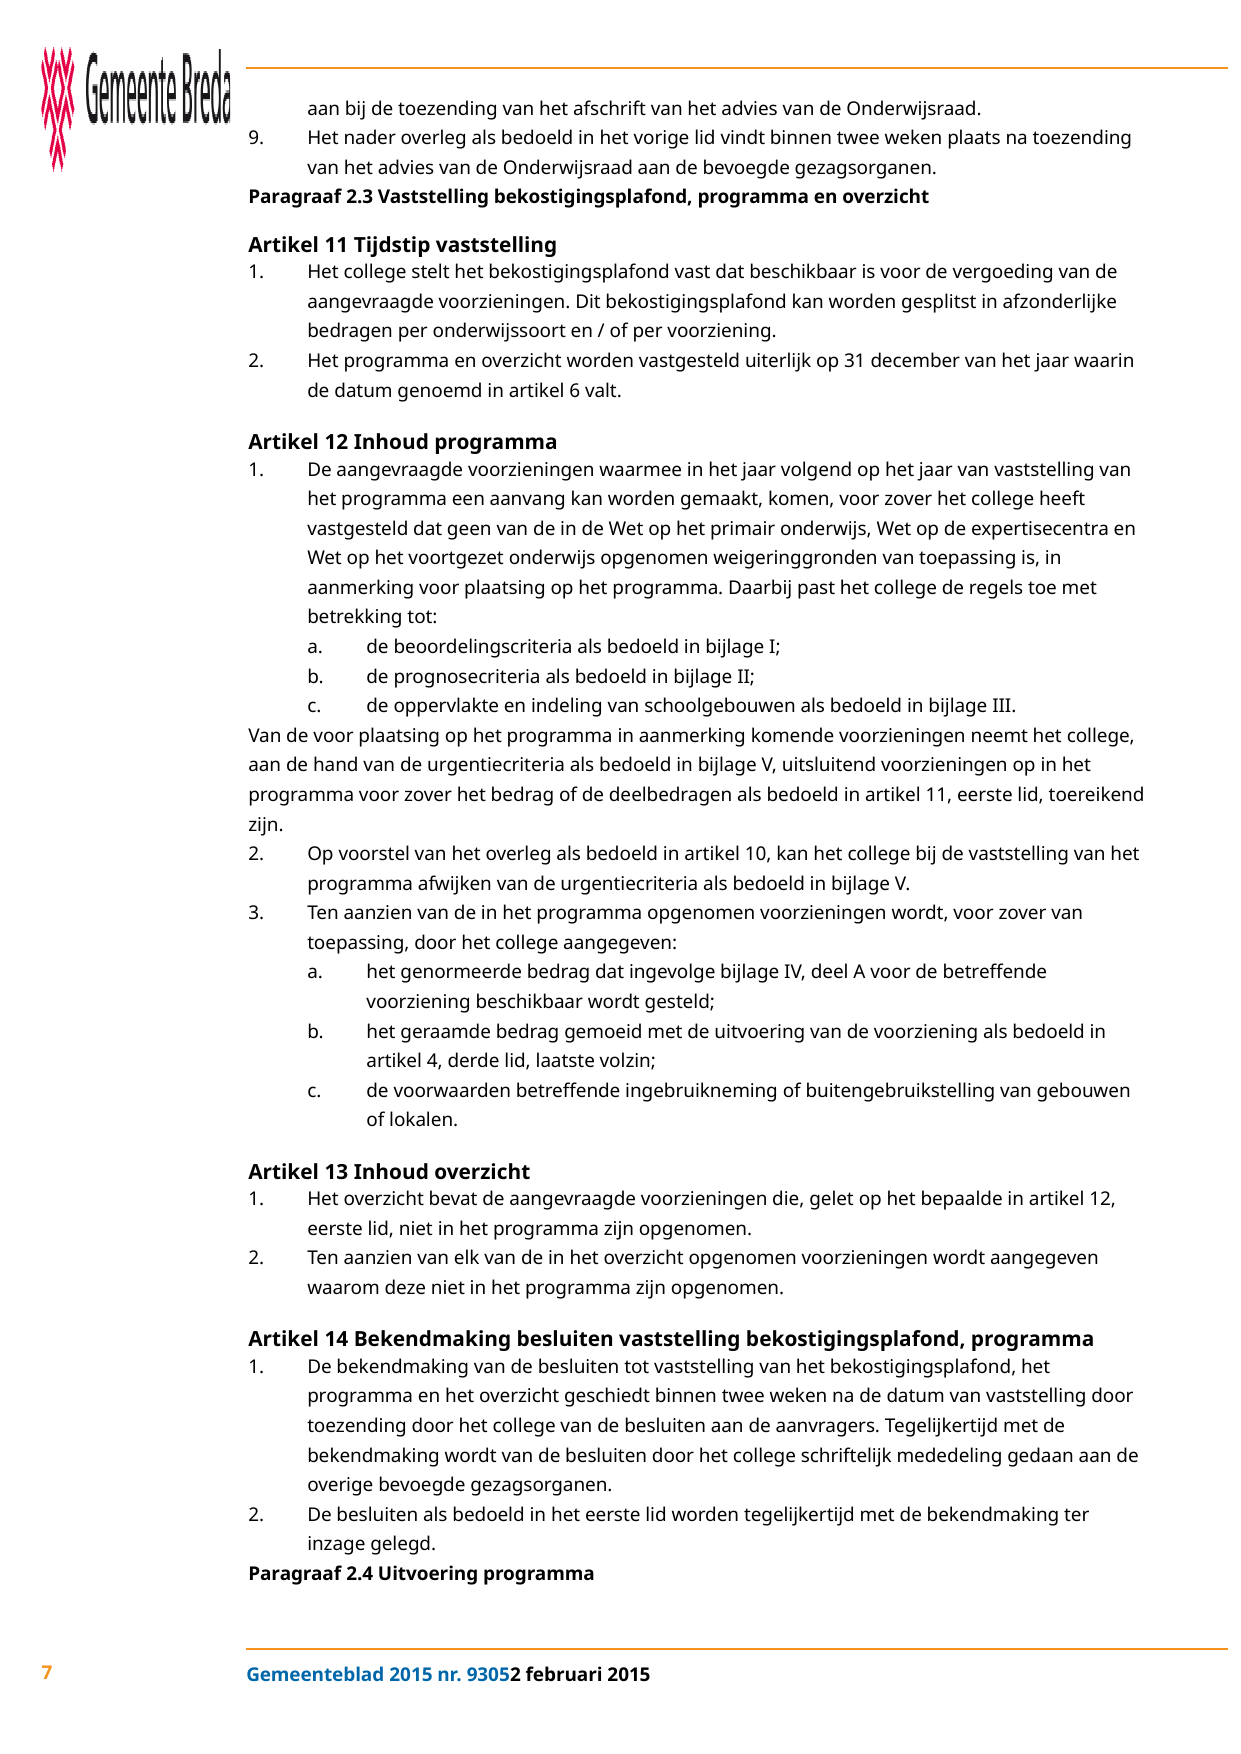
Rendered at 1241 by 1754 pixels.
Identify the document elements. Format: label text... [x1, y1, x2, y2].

list de voorwaarden betreffende ingebruikneming of buitengebruikstelling van gebouwen of lokalen. [307, 1077, 1152, 1132]
text Artikel 14 Bekendmaking besluiten vaststelling bekostigingsplafond, programma [248, 1324, 1152, 1353]
text Paragraaf 2.3 Vaststelling bekostigingsplafond, programma en overzicht [248, 183, 1152, 209]
list Het college stelt het bekostigingsplafond vast dat beschikbaar is voor de vergoeding van de aangevraagde voorzieningen. Dit bekostigingsplafond kan worden gesplitst in afzonderlijke bedragen per onderwijssoort en / of per voorziening. [248, 258, 1152, 343]
list Ten aanzien van de in het programma opgenomen voorzieningen wordt, voor zover van toepassing, door het college aangegeven: [248, 899, 1152, 955]
list de prognosecriteria als bedoeld in bijlage II; [307, 663, 1152, 688]
list Het programma en overzicht worden vastgesteld uiterlijk op 31 december van het jaar waarin de datum genoemd in artikel 6 valt. [248, 347, 1152, 403]
list Op voorstel van het overleg als bedoeld in artikel 10, kan het college bij de vaststelling van het programma afwijken van de urgentiecriteria als bedoeld in bijlage V. [248, 840, 1152, 896]
list het geraamde bedrag gemoeid met de uitvoering van de voorziening als bedoeld in artikel 4, derde lid, laatste volzin; [307, 1018, 1152, 1073]
text Van de voor plaatsing op het programma in aanmerking komende voorzieningen neemt het college, aan de hand van de urgentiecriteria als bedoeld in bijlage V, uitsluitend voorzieningen op in het programma voor zover het bedrag of de deelbedragen als bedoeld in artikel 11, eerste lid, toereikend zijn. [248, 722, 1152, 836]
text Artikel 13 Inhoud overzicht [248, 1157, 1152, 1185]
list De bekendmaking van de besluiten tot vaststelling van het bekostigingsplafond, het programma en het overzicht geschiedt binnen twee weken na de datum van vaststelling door toezending door het college van de besluiten aan de aanvragers. Tegelijkertijd met de bekendmaking wordt van de besluiten door het college schriftelijk mededeling gedaan aan de overige bevoegde gezagsorganen. [248, 1353, 1152, 1497]
text Artikel 12 Inhoud programma [248, 427, 1152, 456]
picture [41, 47, 231, 172]
list Het nader overleg als bedoeld in het vorige lid vindt binnen twee weken plaats na toezending van het advies van de Onderwijsraad aan de bevoegde gezagsorganen. [248, 124, 1152, 180]
list de oppervlakte en indeling van schoolgebouwen als bedoeld in bijlage III. [307, 692, 1152, 718]
list het genormeerde bedrag dat ingevolge bijlage IV, deel A voor de betreffende voorziening beschikbaar wordt gesteld; [307, 959, 1152, 1014]
list de beoordelingscriteria als bedoeld in bijlage I; [307, 633, 1152, 659]
text Paragraaf 2.4 Uitvoering programma [248, 1560, 1152, 1586]
list De aangevraagde voorzieningen waarmee in het jaar volgend op het jaar van vaststelling van het programma een aanvang kan worden gemaakt, komen, voor zover het college heeft vastgesteld dat geen van de in de Wet op het primair onderwijs, Wet op de expertisecentra en Wet op het voortgezet onderwijs opgenomen weigeringgronden van toepassing is, in aanmerking voor plaatsing op het programma. Daarbij past het college de regels toe met betrekking tot: [248, 456, 1152, 629]
list Het overzicht bevat de aangevraagde voorzieningen die, gelet op het bepaalde in artikel 12, eerste lid, niet in het programma zijn opgenomen. [248, 1185, 1152, 1241]
text Artikel 11 Tijdstip vaststelling [248, 230, 1152, 258]
list Ten aanzien van elk van de in het overzicht opgenomen voorzieningen wordt aangegeven waarom deze niet in het programma zijn opgenomen. [248, 1244, 1152, 1300]
list De besluiten als bedoeld in het eerste lid worden tegelijkertijd met de bekendmaking ter inzage gelegd. [248, 1501, 1152, 1556]
list aan bij de toezending van het afschrift van het advies van de Onderwijsraad. [248, 95, 1152, 121]
